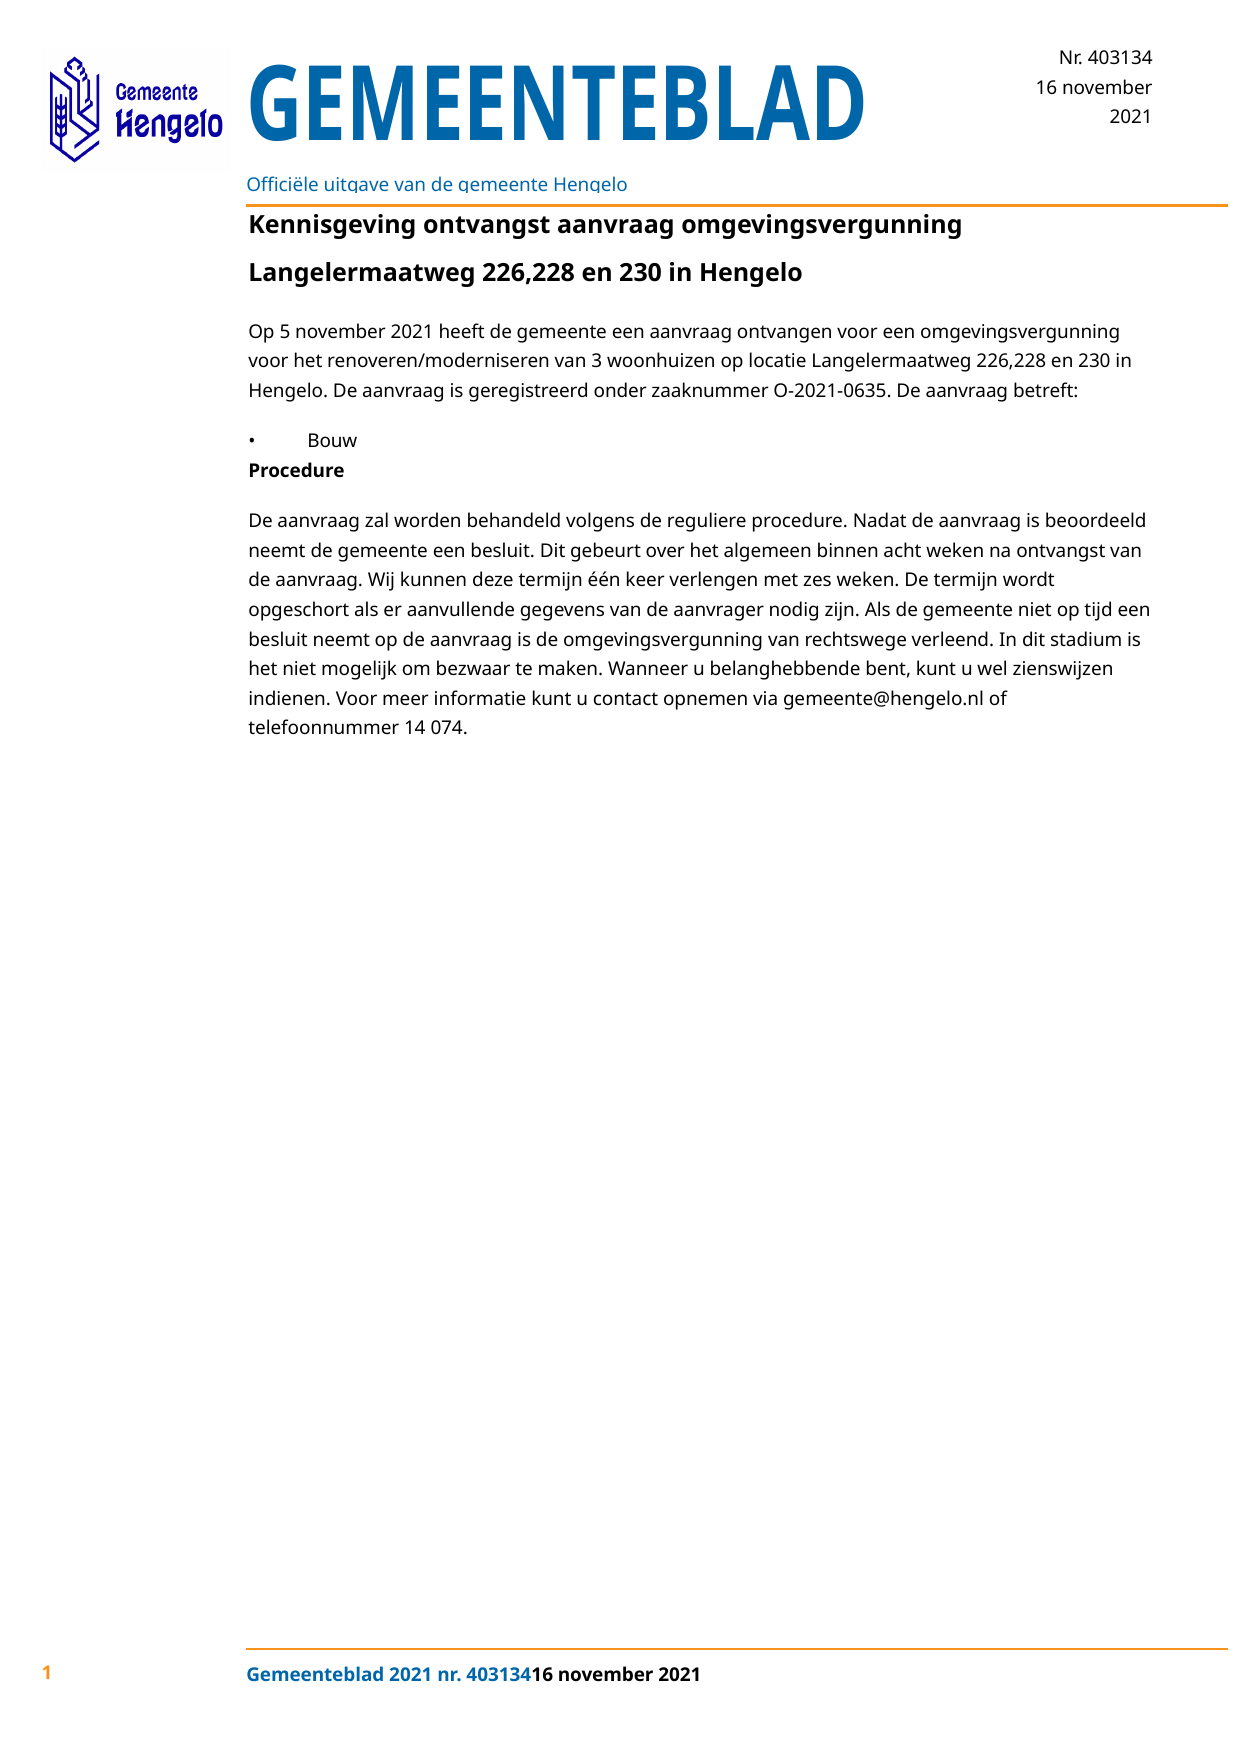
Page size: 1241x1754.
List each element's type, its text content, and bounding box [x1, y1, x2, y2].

text De aanvraag zal worden behandeld volgens de reguliere procedure. Nadat de aanvraag is beoordeeld neemt de gemeente een besluit. Dit gebeurt over het algemeen binnen acht weken na ontvangst van de aanvraag. Wij kunnen deze termijn één keer verlengen met zes weken. De termijn wordt opgeschort als er aanvullende gegevens van de aanvrager nodig zijn. Als de gemeente niet op tijd een besluit neemt op de aanvraag is de omgevingsvergunning van rechtswege verleend. In dit stadium is het niet mogelijk om bezwaar te maken. Wanneer u belanghebbende bent, kunt u wel zienswijzen indienen. Voor meer informatie kunt u contact opnemen via gemeente@hengelo.nl of telefoonnummer 14 074. [248, 507, 1152, 740]
list Bouw [248, 427, 1152, 453]
text Kennisgeving ontvangst aanvraag omgevingsvergunning Langelermaatweg 226,228 en 230 in Hengelo [248, 207, 1152, 288]
picture [41, 47, 231, 172]
text Op 5 november 2021 heeft de gemeente een aanvraag ontvangen voor een omgevingsvergunning voor het renoveren/moderniseren van 3 woonhuizen op locatie Langelermaatweg 226,228 en 230 in Hengelo. De aanvraag is geregistreerd onder zaaknummer O-2021-0635. De aanvraag betreft: [248, 318, 1152, 403]
text Procedure [248, 457, 1152, 483]
